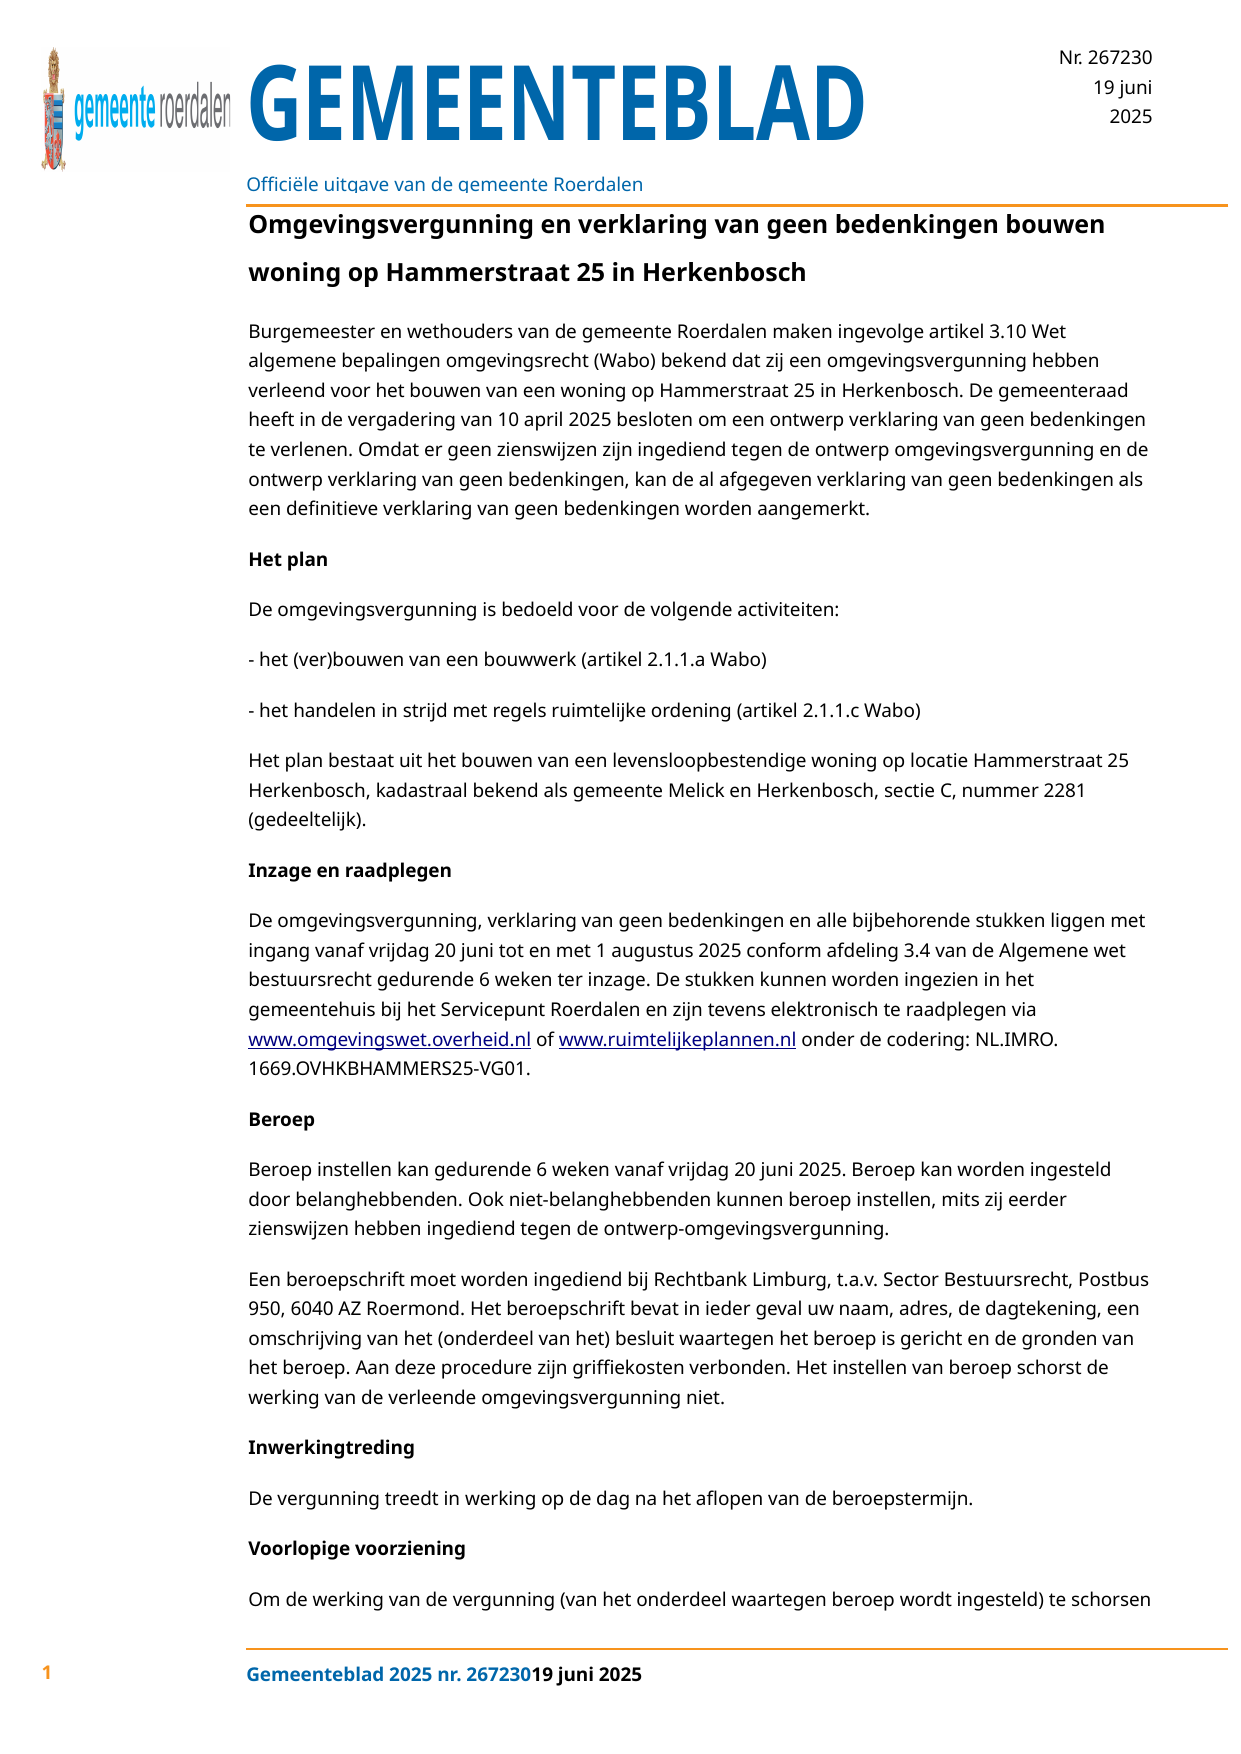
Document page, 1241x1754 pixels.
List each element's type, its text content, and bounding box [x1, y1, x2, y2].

text Inzage en raadplegen [248, 857, 1152, 883]
text De vergunning treedt in werking op de dag na het aflopen van de beroepstermijn. [248, 1485, 1152, 1511]
text Omgevingsvergunning en verklaring van geen bedenkingen bouwen woning op Hammerstraat 25 in Herkenbosch [248, 207, 1152, 288]
text Om de werking van de vergunning (van het onderdeel waartegen beroep wordt ingesteld) te schorsen [248, 1586, 1152, 1612]
text - het handelen in strijd met regels ruimtelijke ordening (artikel 2.1.1.c Wabo) [248, 697, 1152, 723]
text Beroep [248, 1106, 1152, 1132]
text De omgevingsvergunning is bedoeld voor de volgende activiteiten: [248, 596, 1152, 622]
picture [41, 47, 231, 172]
text Burgemeester en wethouders van de gemeente Roerdalen maken ingevolge artikel 3.10 Wet algemene bepalingen omgevingsrecht (Wabo) bekend dat zij een omgevingsvergunning hebben verleend voor het bouwen van een woning op Hammerstraat 25 in Herkenbosch. De gemeenteraad heeft in de vergadering van 10 april 2025 besloten om een ontwerp verklaring van geen bedenkingen te verlenen. Omdat er geen zienswijzen zijn ingediend tegen de ontwerp omgevingsvergunning en de ontwerp verklaring van geen bedenkingen, kan de al afgegeven verklaring van geen bedenkingen als een definitieve verklaring van geen bedenkingen worden aangemerkt. [248, 318, 1152, 521]
text Het plan bestaat uit het bouwen van een levensloopbestendige woning op locatie Hammerstraat 25 Herkenbosch, kadastraal bekend als gemeente Melick en Herkenbosch, sectie C, nummer 2281 (gedeeltelijk). [248, 747, 1152, 832]
text Inwerkingtreding [248, 1434, 1152, 1460]
text Het plan [248, 546, 1152, 572]
text De omgevingsvergunning, verklaring van geen bedenkingen en alle bijbehorende stukken liggen met ingang vanaf vrijdag 20 juni tot en met 1 augustus 2025 conform afdeling 3.4 van de Algemene wet bestuursrecht gedurende 6 weken ter inzage. De stukken kunnen worden ingezien in het gemeentehuis bij het Servicepunt Roerdalen en zijn tevens elektronisch te raadplegen via www.omgevingswet.overheid.nl of www.ruimtelijkeplannen.nl onder de codering: NL.IMRO. 1669.OVHKBHAMMERS25-VG01. [248, 907, 1152, 1081]
text Een beroepschrift moet worden ingediend bij Rechtbank Limburg, t.a.v. Sector Bestuursrecht, Postbus 950, 6040 AZ Roermond. Het beroepschrift bevat in ieder geval uw naam, adres, de dagtekening, een omschrijving van het (onderdeel van het) besluit waartegen het beroep is gericht en de gronden van het beroep. Aan deze procedure zijn griffiekosten verbonden. Het instellen van beroep schorst de werking van de verleende omgevingsvergunning niet. [248, 1266, 1152, 1410]
text Beroep instellen kan gedurende 6 weken vanaf vrijdag 20 juni 2025. Beroep kan worden ingesteld door belanghebbenden. Ook niet-belanghebbenden kunnen beroep instellen, mits zij eerder zienswijzen hebben ingediend tegen de ontwerp-omgevingsvergunning. [248, 1156, 1152, 1241]
text Voorlopige voorziening [248, 1535, 1152, 1561]
text - het (ver)bouwen van een bouwwerk (artikel 2.1.1.a Wabo) [248, 647, 1152, 672]
